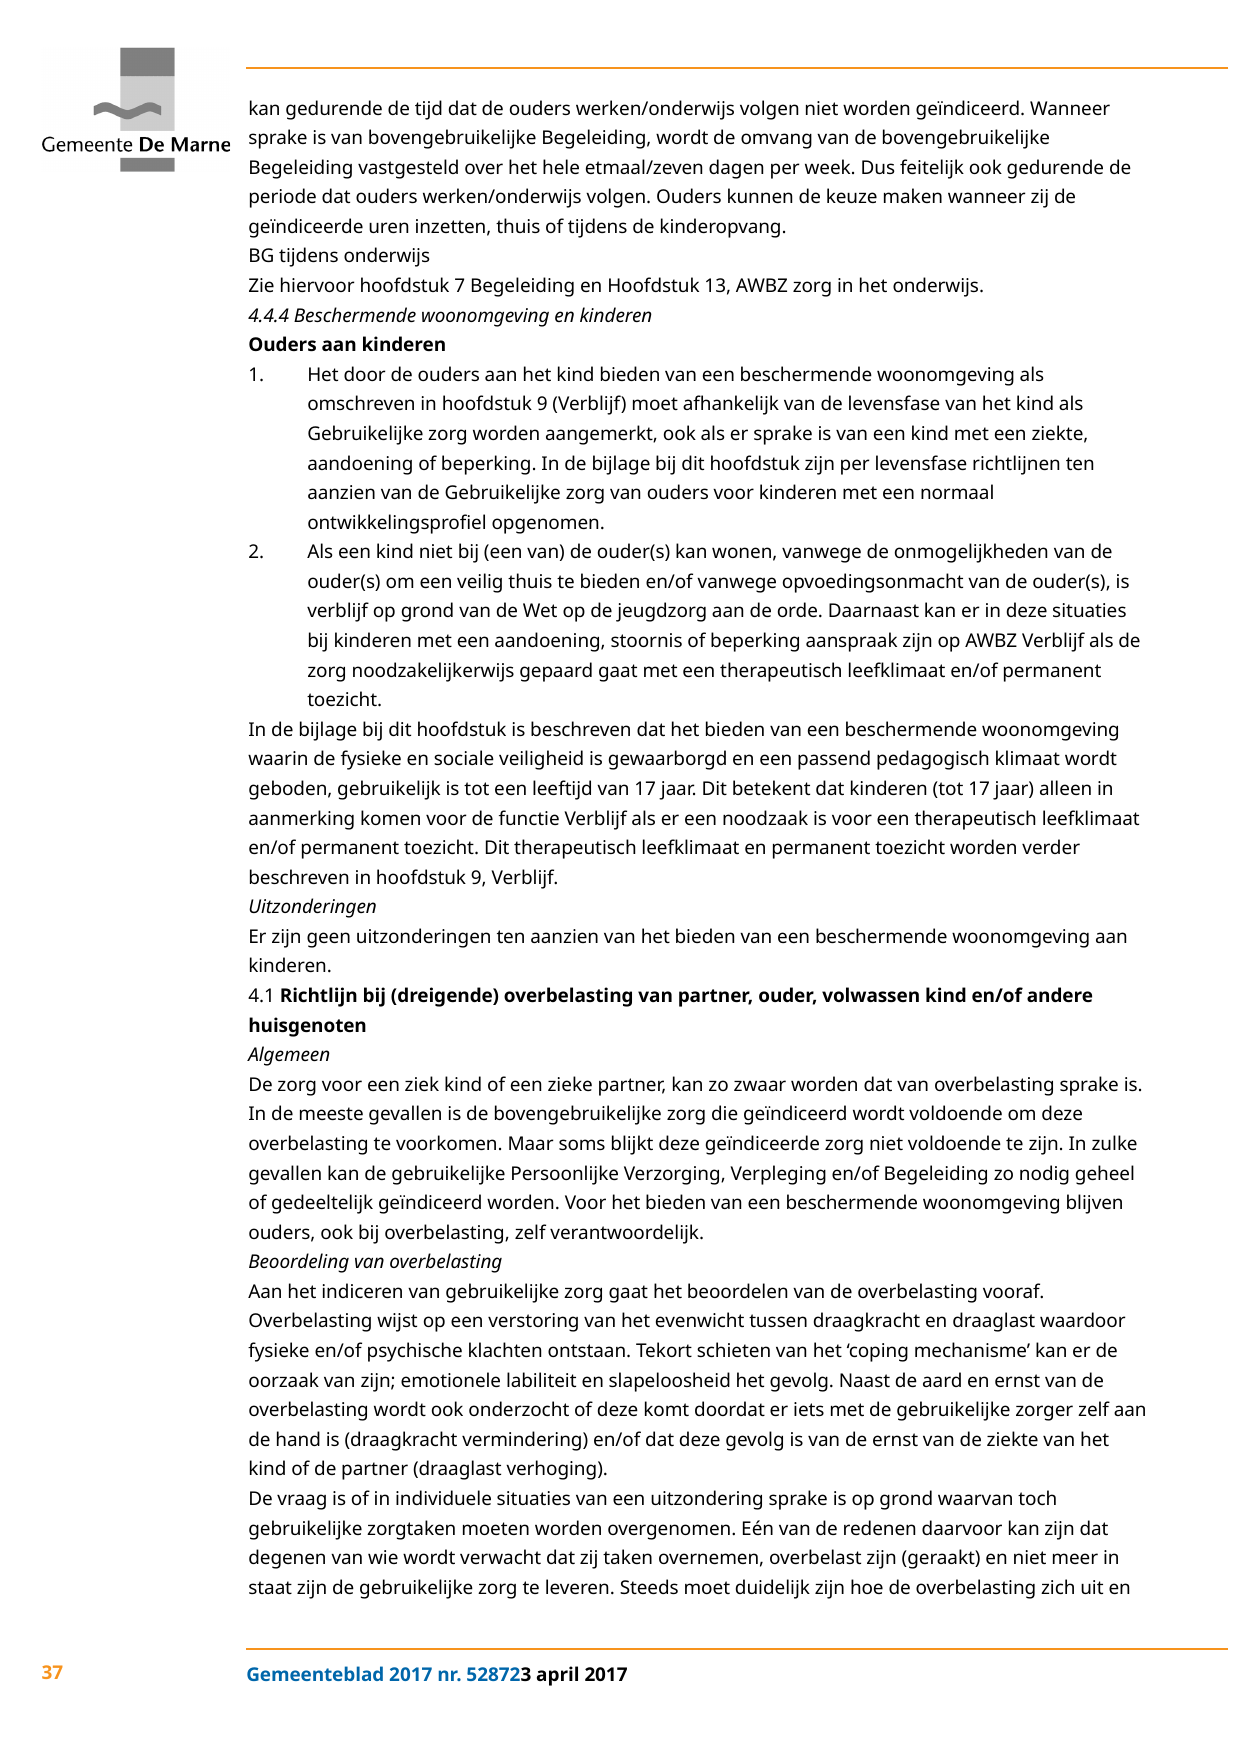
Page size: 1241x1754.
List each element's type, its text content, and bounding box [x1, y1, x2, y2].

text Algemeen [248, 1041, 1152, 1067]
list Als een kind niet bij (een van) de ouder(s) kan wonen, vanwege de onmogelijkheden van de ouder(s) om een veilig thuis te bieden en/of vanwege opvoedingsonmacht van de ouder(s), is verblijf op grond van de Wet op de jeugdzorg aan de orde. Daarnaast kan er in deze situaties bij kinderen met een aandoening, stoornis of beperking aanspraak zijn op AWBZ Verblijf als de zorg noodzakelijkerwijs gepaard gaat met een therapeutisch leefklimaat en/of permanent toezicht. [248, 538, 1152, 712]
text Zie hiervoor hoofdstuk 7 Begeleiding en Hoofdstuk 13, AWBZ zorg in het onderwijs. [248, 272, 1152, 298]
text BG tijdens onderwijs [248, 243, 1152, 268]
text In de bijlage bij dit hoofdstuk is beschreven dat het bieden van een beschermende woonomgeving waarin de fysieke en sociale veiligheid is gewaarborgd en een passend pedagogisch klimaat wordt geboden, gebruikelijk is tot een leeftijd van 17 jaar. Dit betekent dat kinderen (tot 17 jaar) alleen in aanmerking komen voor de functie Verblijf als er een noodzaak is voor een therapeutisch leefklimaat en/of permanent toezicht. Dit therapeutisch leefklimaat en permanent toezicht worden verder beschreven in hoofdstuk 9, Verblijf. [248, 716, 1152, 890]
text 4.4.4 Beschermende woonomgeving en kinderen [248, 302, 1152, 328]
text Er zijn geen uitzonderingen ten aanzien van het bieden van een beschermende woonomgeving aan kinderen. [248, 923, 1152, 978]
picture [41, 47, 231, 172]
text 4.1 Richtlijn bij (dreigende) overbelasting van partner, ouder, volwassen kind en/of andere huisgenoten [248, 982, 1152, 1038]
text De vraag is of in individuele situaties van een uitzondering sprake is op grond waarvan toch gebruikelijke zorgtaken moeten worden overgenomen. Eén van de redenen daarvoor kan zijn dat degenen van wie wordt verwacht dat zij taken overnemen, overbelast zijn (geraakt) en niet meer in staat zijn de gebruikelijke zorg te leveren. Steeds moet duidelijk zijn hoe de overbelasting zich uit en [248, 1485, 1152, 1600]
text Ouders aan kinderen [248, 331, 1152, 357]
text Uitzonderingen [248, 893, 1152, 919]
text De zorg voor een ziek kind of een zieke partner, kan zo zwaar worden dat van overbelasting sprake is. In de meeste gevallen is de bovengebruikelijke zorg die geïndiceerd wordt voldoende om deze overbelasting te voorkomen. Maar soms blijkt deze geïndiceerde zorg niet voldoende te zijn. In zulke gevallen kan de gebruikelijke Persoonlijke Verzorging, Verpleging en/of Begeleiding zo nodig geheel of gedeeltelijk geïndiceerd worden. Voor het bieden van een beschermende woonomgeving blijven ouders, ook bij overbelasting, zelf verantwoordelijk. [248, 1071, 1152, 1245]
text kan gedurende de tijd dat de ouders werken/onderwijs volgen niet worden geïndiceerd. Wanneer sprake is van bovengebruikelijke Begeleiding, wordt de omvang van de bovengebruikelijke Begeleiding vastgesteld over het hele etmaal/zeven dagen per week. Dus feitelijk ook gedurende de periode dat ouders werken/onderwijs volgen. Ouders kunnen de keuze maken wanneer zij de geïndiceerde uren inzetten, thuis of tijdens de kinderopvang. [248, 95, 1152, 239]
list Het door de ouders aan het kind bieden van een beschermende woonomgeving als omschreven in hoofdstuk 9 (Verblijf) moet afhankelijk van de levensfase van het kind als Gebruikelijke zorg worden aangemerkt, ook als er sprake is van een kind met een ziekte, aandoening of beperking. In de bijlage bij dit hoofdstuk zijn per levensfase richtlijnen ten aanzien van de Gebruikelijke zorg van ouders voor kinderen met een normaal ontwikkelingsprofiel opgenomen. [248, 361, 1152, 535]
text Aan het indiceren van gebruikelijke zorg gaat het beoordelen van de overbelasting vooraf. Overbelasting wijst op een verstoring van het evenwicht tussen draagkracht en draaglast waardoor fysieke en/of psychische klachten ontstaan. Tekort schieten van het ‘coping mechanisme’ kan er de oorzaak van zijn; emotionele labiliteit en slapeloosheid het gevolg. Naast de aard en ernst van de overbelasting wordt ook onderzocht of deze komt doordat er iets met de gebruikelijke zorger zelf aan de hand is (draagkracht vermindering) en/of dat deze gevolg is van de ernst van de ziekte van het kind of de partner (draaglast verhoging). [248, 1278, 1152, 1481]
text Beoordeling van overbelasting [248, 1248, 1152, 1274]
